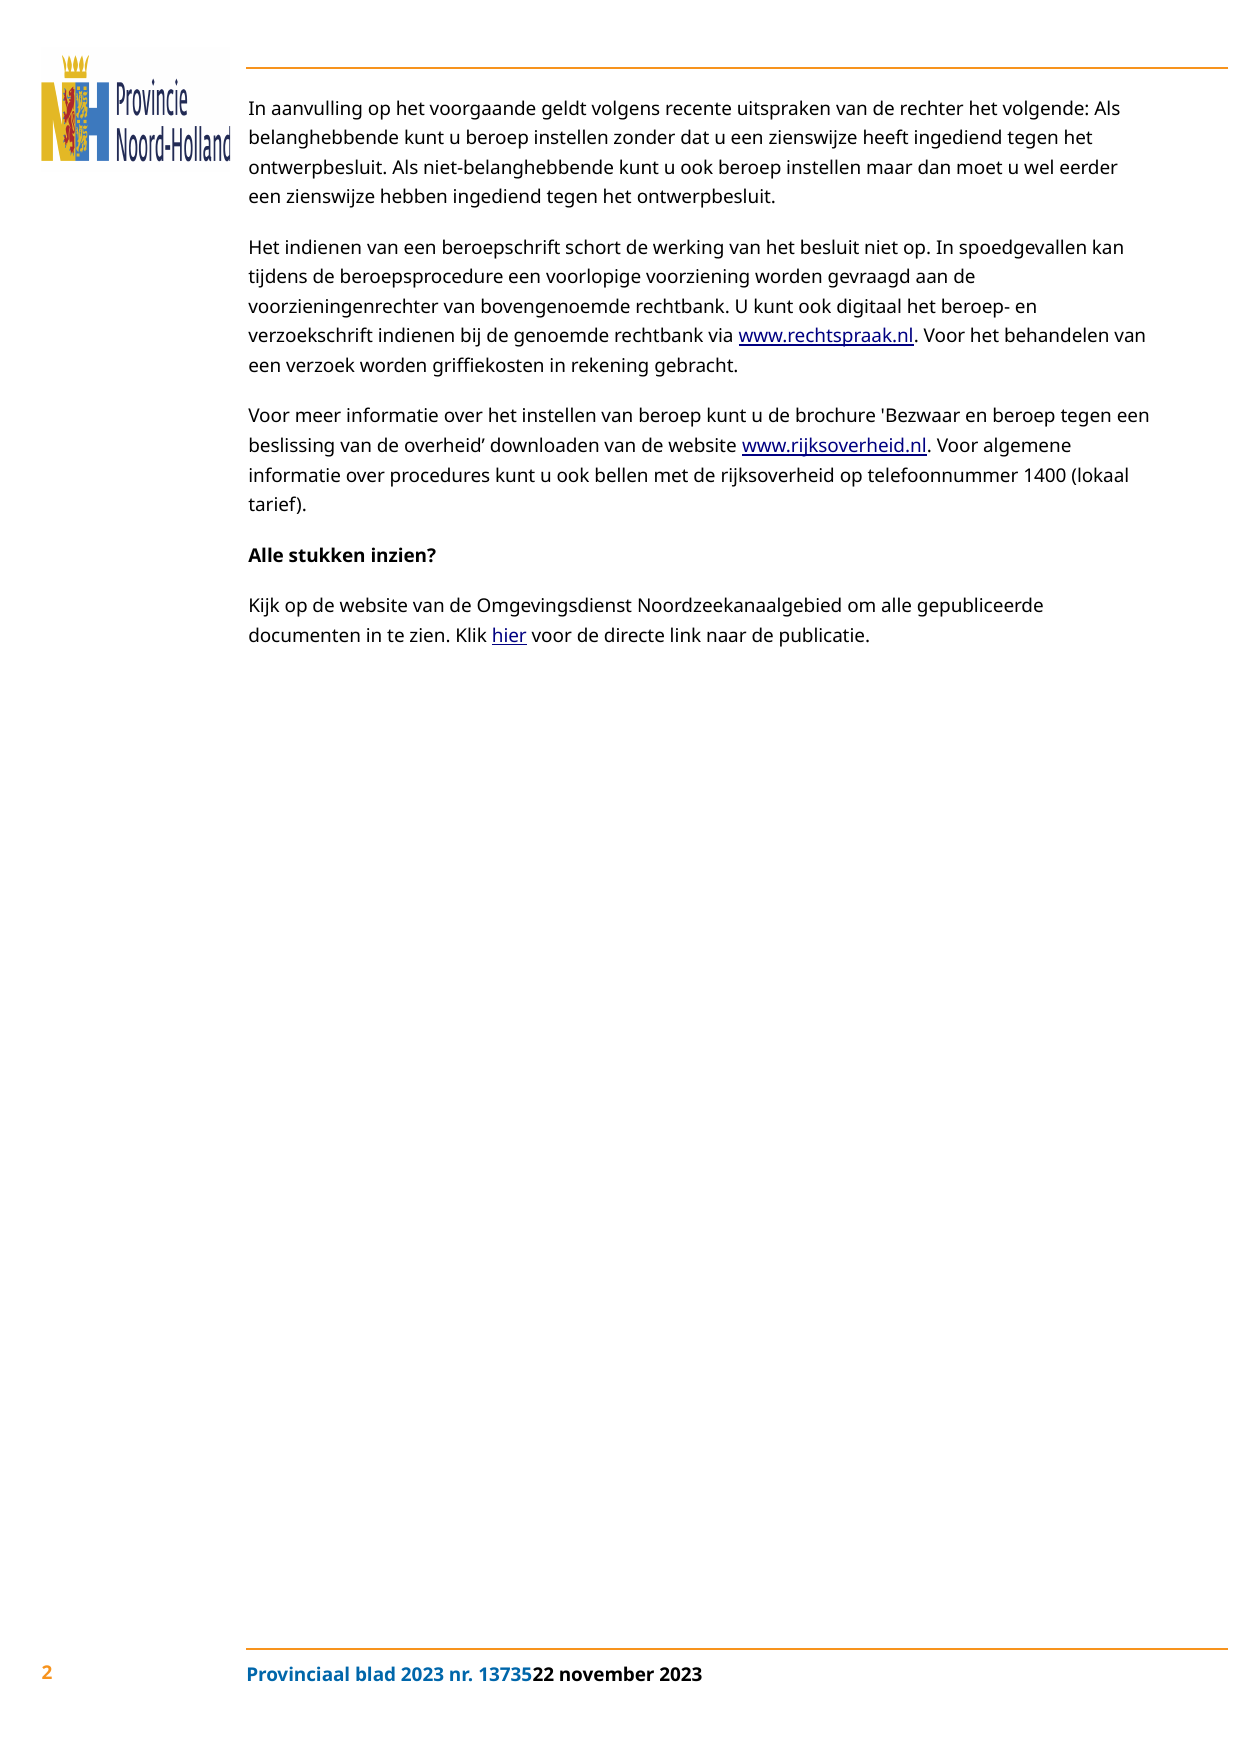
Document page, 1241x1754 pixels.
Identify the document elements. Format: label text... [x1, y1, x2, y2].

text Kijk op de website van de Omgevingsdienst Noordzeekanaalgebied om alle gepubliceerde documenten in te zien. Klik hier voor de directe link naar de publicatie. [248, 592, 1152, 648]
text In aanvulling op het voorgaande geldt volgens recente uitspraken van de rechter het volgende: Als belanghebbende kunt u beroep instellen zonder dat u een zienswijze heeft ingediend tegen het ontwerpbesluit. Als niet-belanghebbende kunt u ook beroep instellen maar dan moet u wel eerder een zienswijze hebben ingediend tegen het ontwerpbesluit. [248, 95, 1152, 209]
picture [41, 47, 231, 172]
text Het indienen van een beroepschrift schort de werking van het besluit niet op. In spoedgevallen kan tijdens de beroepsprocedure een voorlopige voorziening worden gevraagd aan de voorzieningenrechter van bovengenoemde rechtbank. U kunt ook digitaal het beroep- en verzoekschrift indienen bij de genoemde rechtbank via www.rechtspraak.nl. Voor het behandelen van een verzoek worden griffiekosten in rekening gebracht. [248, 234, 1152, 378]
text Alle stukken inzien? [248, 542, 1152, 568]
text Voor meer informatie over het instellen van beroep kunt u de brochure 'Bezwaar en beroep tegen een beslissing van de overheid’ downloaden van de website www.rijksoverheid.nl. Voor algemene informatie over procedures kunt u ook bellen met de rijksoverheid op telefoonnummer 1400 (lokaal tarief). [248, 403, 1152, 517]
